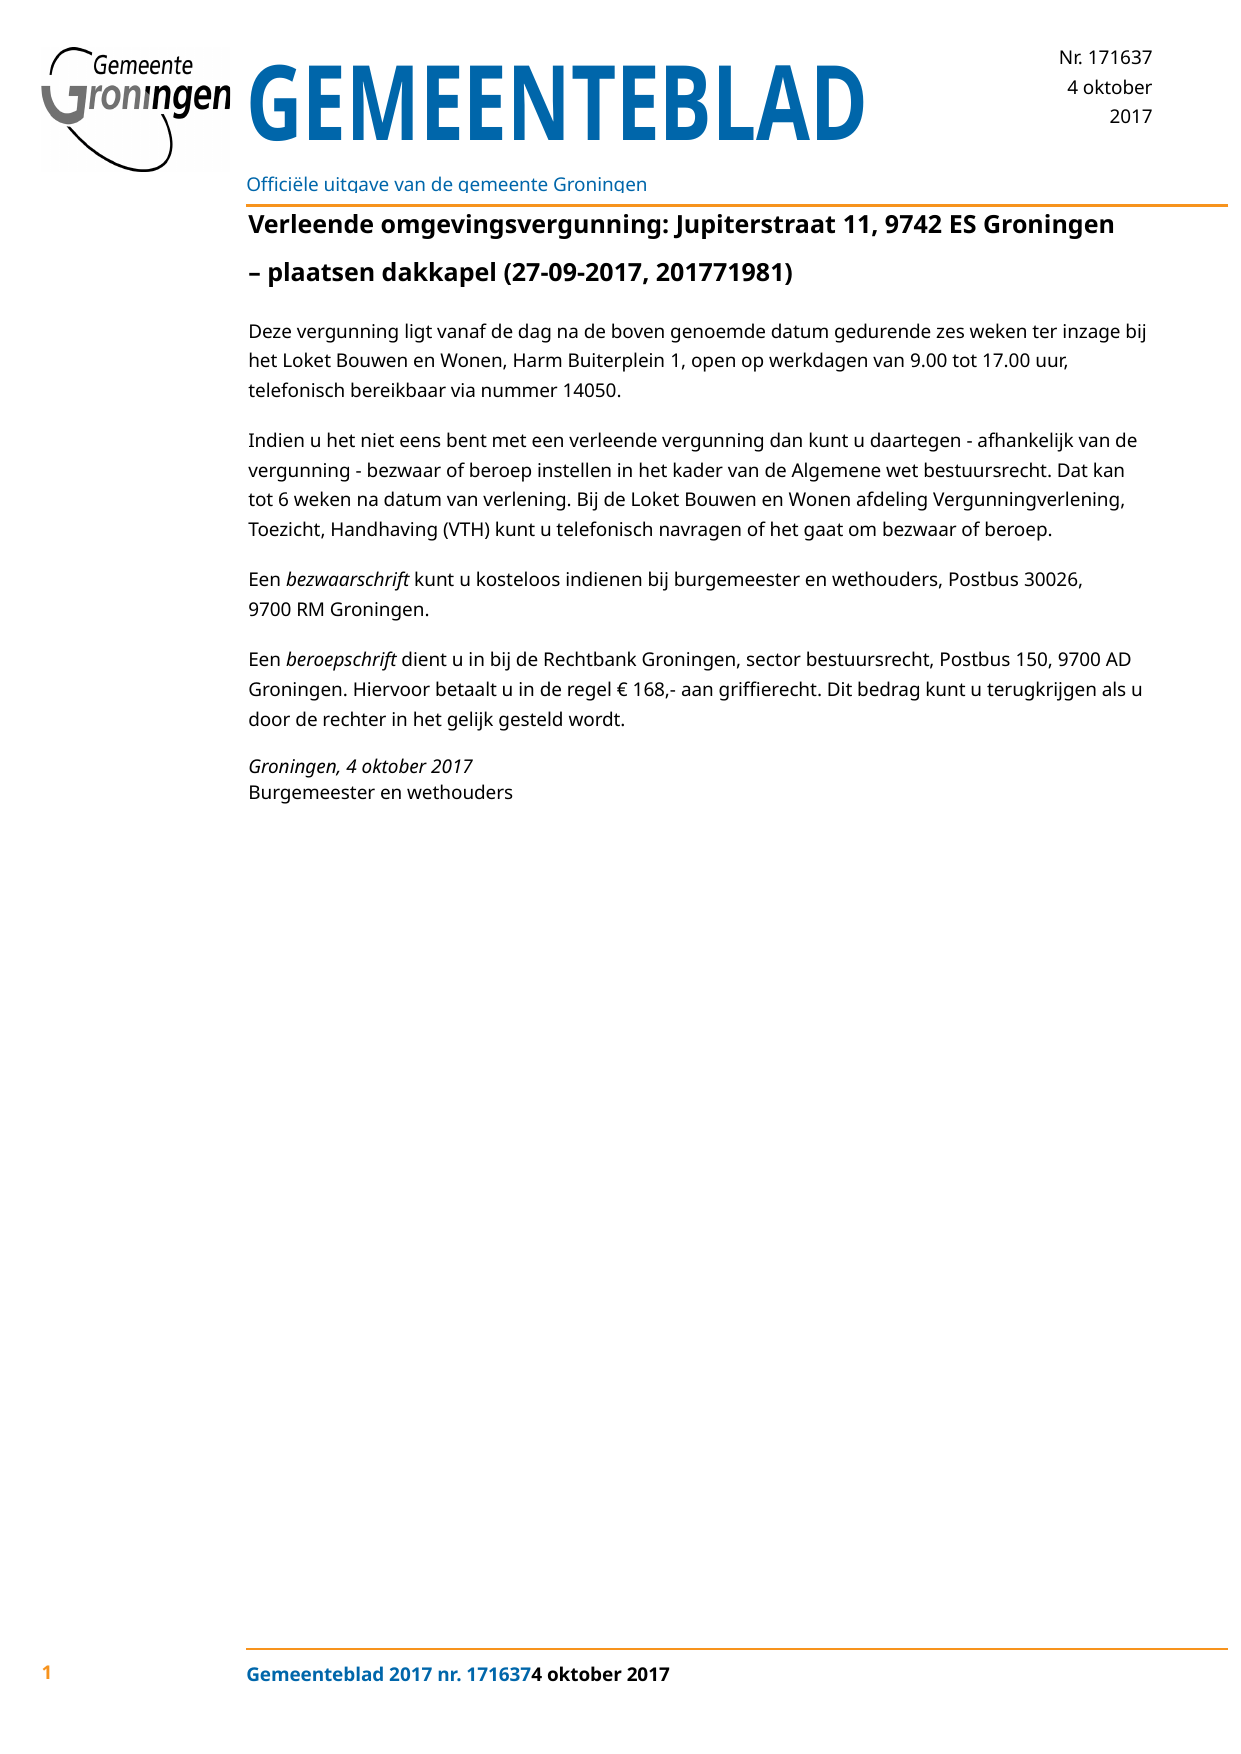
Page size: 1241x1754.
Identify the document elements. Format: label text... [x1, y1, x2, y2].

picture [41, 47, 231, 172]
text Groningen, 4 oktober 2017 [248, 754, 1152, 779]
text Indien u het niet eens bent met een verleende vergunning dan kunt u daartegen - afhankelijk van de vergunning - bezwaar of beroep instellen in het kader van de Algemene wet bestuursrecht. Dat kan tot 6 weken na datum van verlening. Bij de Loket Bouwen en Wonen afdeling Vergunningverlening, Toezicht, Handhaving (VTH) kunt u telefonisch navragen of het gaat om bezwaar of beroep. [248, 427, 1152, 542]
text Deze vergunning ligt vanaf de dag na de boven genoemde datum gedurende zes weken ter inzage bij het Loket Bouwen en Wonen, Harm Buiterplein 1, open op werkdagen van 9.00 tot 17.00 uur, telefonisch bereikbaar via nummer 14050. [248, 318, 1152, 403]
text Een beroepschrift dient u in bij de Rechtbank Groningen, sector bestuursrecht, Postbus 150, 9700 AD Groningen. Hiervoor betaalt u in de regel € 168,- aan griffierecht. Dit bedrag kunt u terugkrijgen als u door de rechter in het gelijk gesteld wordt. [248, 647, 1152, 732]
text Verleende omgevingsvergunning: Jupiterstraat 11, 9742 ES Groningen – plaatsen dakkapel (27-09-2017, 201771981) [248, 207, 1152, 288]
text Een bezwaarschrift kunt u kosteloos indienen bij burgemeester en wethouders, Postbus 30026, 9700 RM Groningen. [248, 567, 1152, 622]
text Burgemeester en wethouders [248, 779, 1152, 805]
